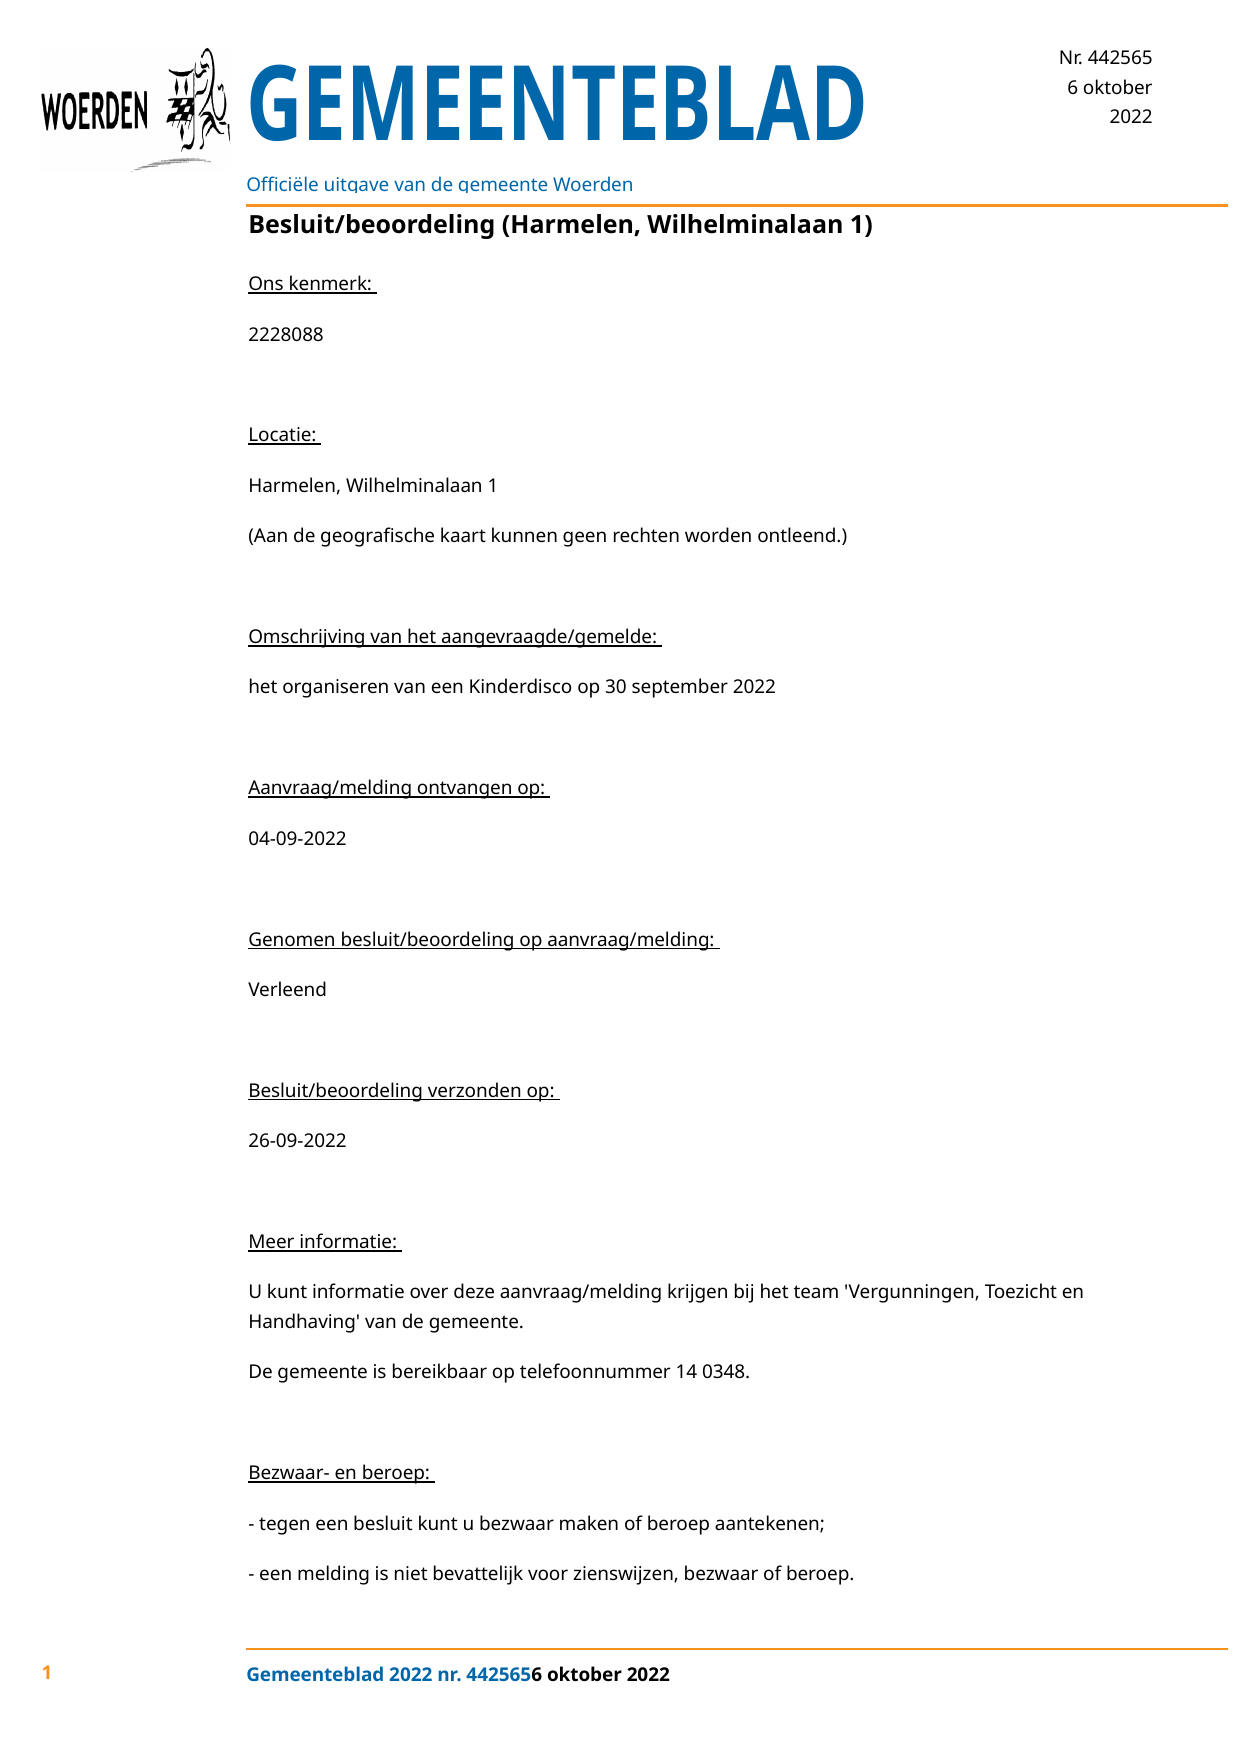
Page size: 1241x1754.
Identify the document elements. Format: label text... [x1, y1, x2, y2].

text - tegen een besluit kunt u bezwaar maken of beroep aantekenen; [248, 1510, 1152, 1536]
text Genomen besluit/beoordeling op aanvraag/melding: [248, 926, 1152, 951]
text - een melding is niet bevattelijk voor zienswijzen, bezwaar of beroep. [248, 1560, 1152, 1586]
text De gemeente is bereikbaar op telefoonnummer 14 0348. [248, 1359, 1152, 1384]
text 04-09-2022 [248, 825, 1152, 851]
text Besluit/beoordeling verzonden op: [248, 1077, 1152, 1103]
text Locatie: [248, 422, 1152, 447]
text Besluit/beoordeling (Harmelen, Wilhelminalaan 1) [248, 207, 1152, 241]
text Harmelen, Wilhelminalaan 1 [248, 472, 1152, 498]
text Bezwaar- en beroep: [248, 1459, 1152, 1485]
text Ons kenmerk: [248, 270, 1152, 296]
text 26-09-2022 [248, 1127, 1152, 1153]
text Meer informatie: [248, 1228, 1152, 1254]
picture [41, 47, 231, 172]
text het organiseren van een Kinderdisco op 30 september 2022 [248, 674, 1152, 699]
text Aanvraag/melding ontvangen op: [248, 774, 1152, 800]
text (Aan de geografische kaart kunnen geen rechten worden ontleend.) [248, 522, 1152, 548]
text Verleend [248, 976, 1152, 1002]
text 2228088 [248, 321, 1152, 346]
text Omschrijving van het aangevraagde/gemelde: [248, 623, 1152, 649]
text U kunt informatie over deze aanvraag/melding krijgen bij het team 'Vergunningen, Toezicht en Handhaving' van de gemeente. [248, 1279, 1152, 1334]
